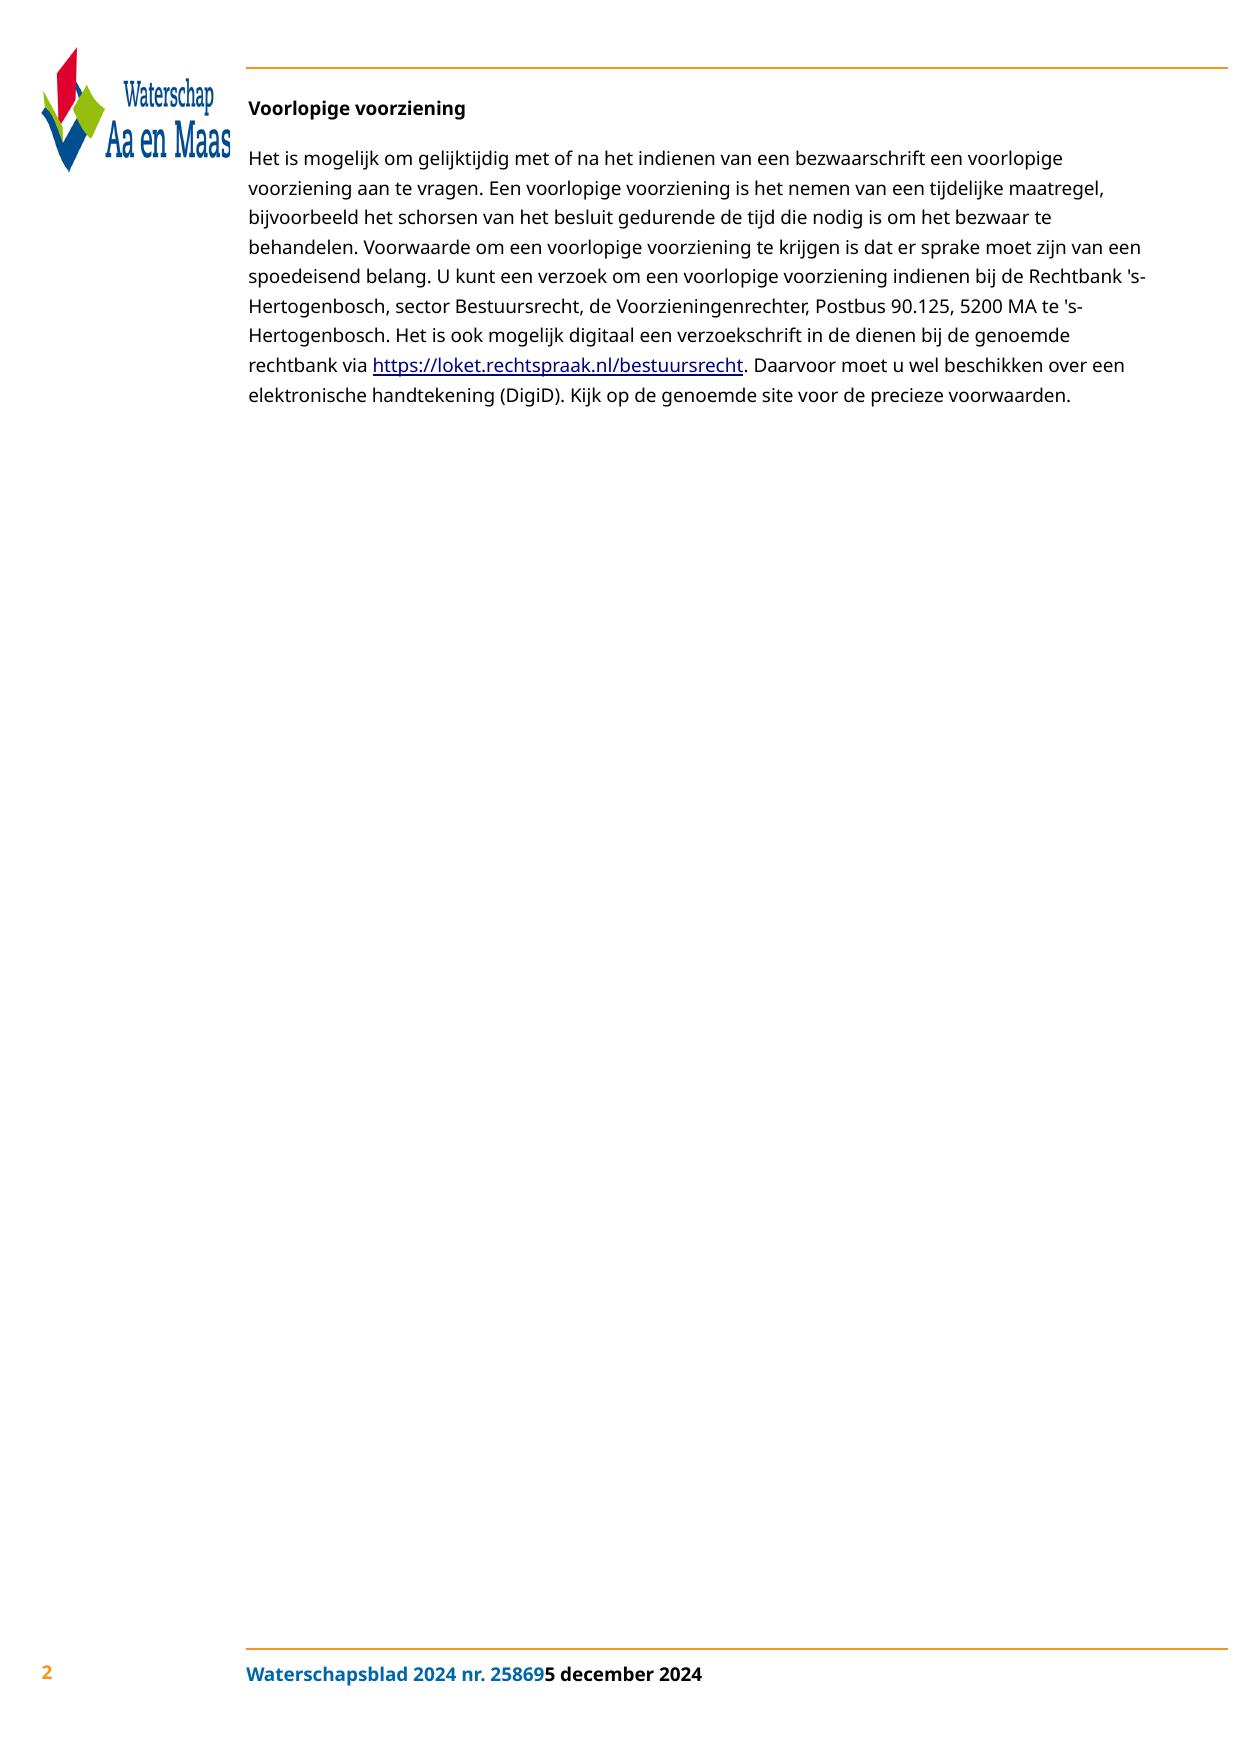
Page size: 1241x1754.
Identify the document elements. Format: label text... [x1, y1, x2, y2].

text Het is mogelijk om gelijktijdig met of na het indienen van een bezwaarschrift een voorlopige voorziening aan te vragen. Een voorlopige voorziening is het nemen van een tijdelijke maatregel, bijvoorbeeld het schorsen van het besluit gedurende de tijd die nodig is om het bezwaar te behandelen. Voorwaarde om een voorlopige voorziening te krijgen is dat er sprake moet zijn van een spoedeisend belang. U kunt een verzoek om een voorlopige voorziening indienen bij de Rechtbank 's-Hertogenbosch, sector Bestuursrecht, de Voorzieningenrechter, Postbus 90.125, 5200 MA te 's-Hertogenbosch. Het is ook mogelijk digitaal een verzoekschrift in de dienen bij de genoemde rechtbank via https://loket.rechtspraak.nl/bestuursrecht. Daarvoor moet u wel beschikken over een elektronische handtekening (DigiD). Kijk op de genoemde site voor de precieze voorwaarden. [248, 145, 1152, 408]
text Voorlopige voorziening [248, 95, 1152, 121]
picture [41, 47, 231, 172]
